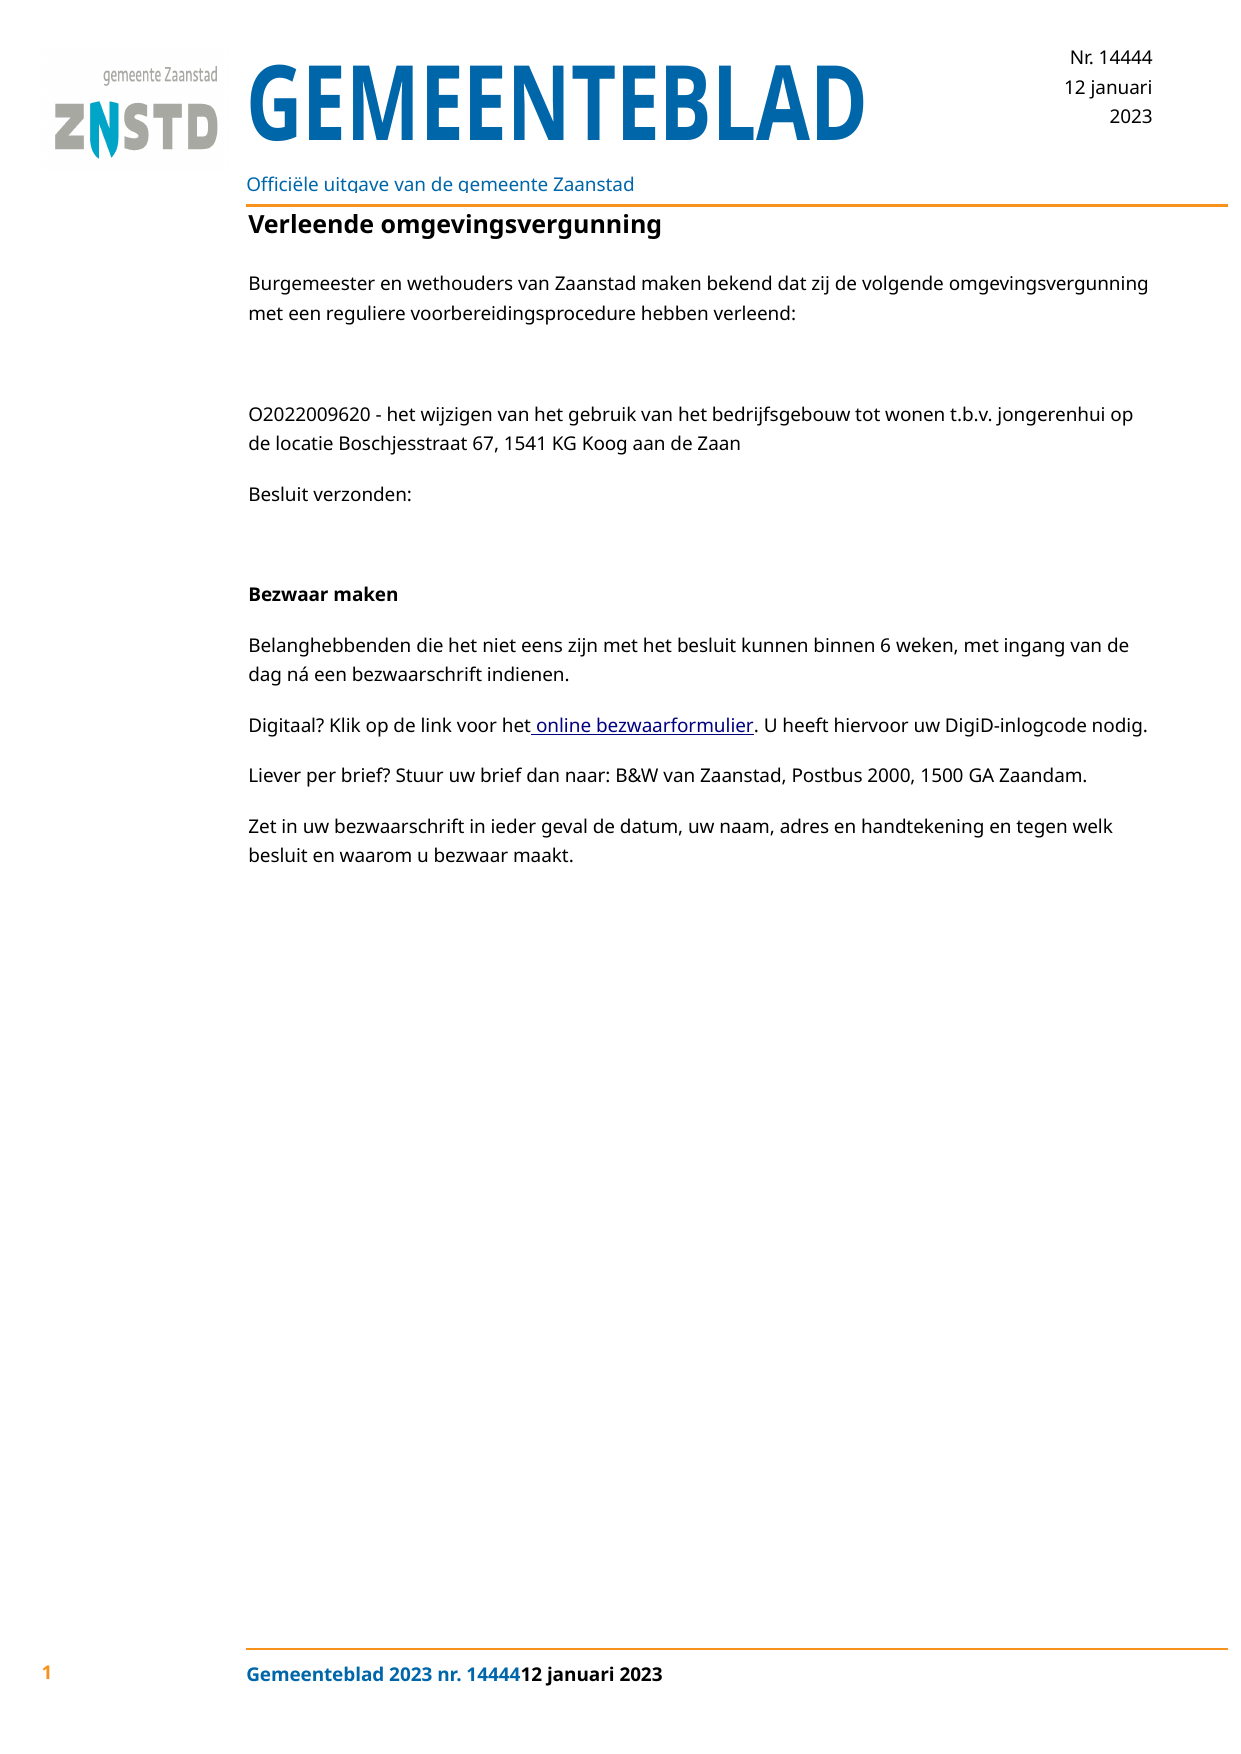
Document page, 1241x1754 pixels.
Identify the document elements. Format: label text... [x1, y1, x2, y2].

text Bezwaar maken [248, 582, 1152, 607]
picture [41, 47, 231, 172]
text Burgemeester en wethouders van Zaanstad maken bekend dat zij de volgende omgevingsvergunning met een reguliere voorbereidingsprocedure hebben verleend: [248, 270, 1152, 326]
text Belanghebbenden die het niet eens zijn met het besluit kunnen binnen 6 weken, met ingang van de dag ná een bezwaarschrift indienen. [248, 632, 1152, 687]
text Besluit verzonden: [248, 481, 1152, 506]
text Verleende omgevingsvergunning [248, 207, 1152, 241]
text O2022009620 - het wijzigen van het gebruik van het bedrijfsgebouw tot wonen t.b.v. jongerenhui op de locatie Boschjesstraat 67, 1541 KG Koog aan de Zaan [248, 401, 1152, 456]
text Liever per brief? Stuur uw brief dan naar: B&W van Zaanstad, Postbus 2000, 1500 GA Zaandam. [248, 762, 1152, 788]
text Digitaal? Klik op de link voor het online bezwaarformulier. U heeft hiervoor uw DigiD-inlogcode nodig. [248, 712, 1152, 738]
text Zet in uw bezwaarschrift in ieder geval de datum, uw naam, adres en handtekening en tegen welk besluit en waarom u bezwaar maakt. [248, 813, 1152, 868]
